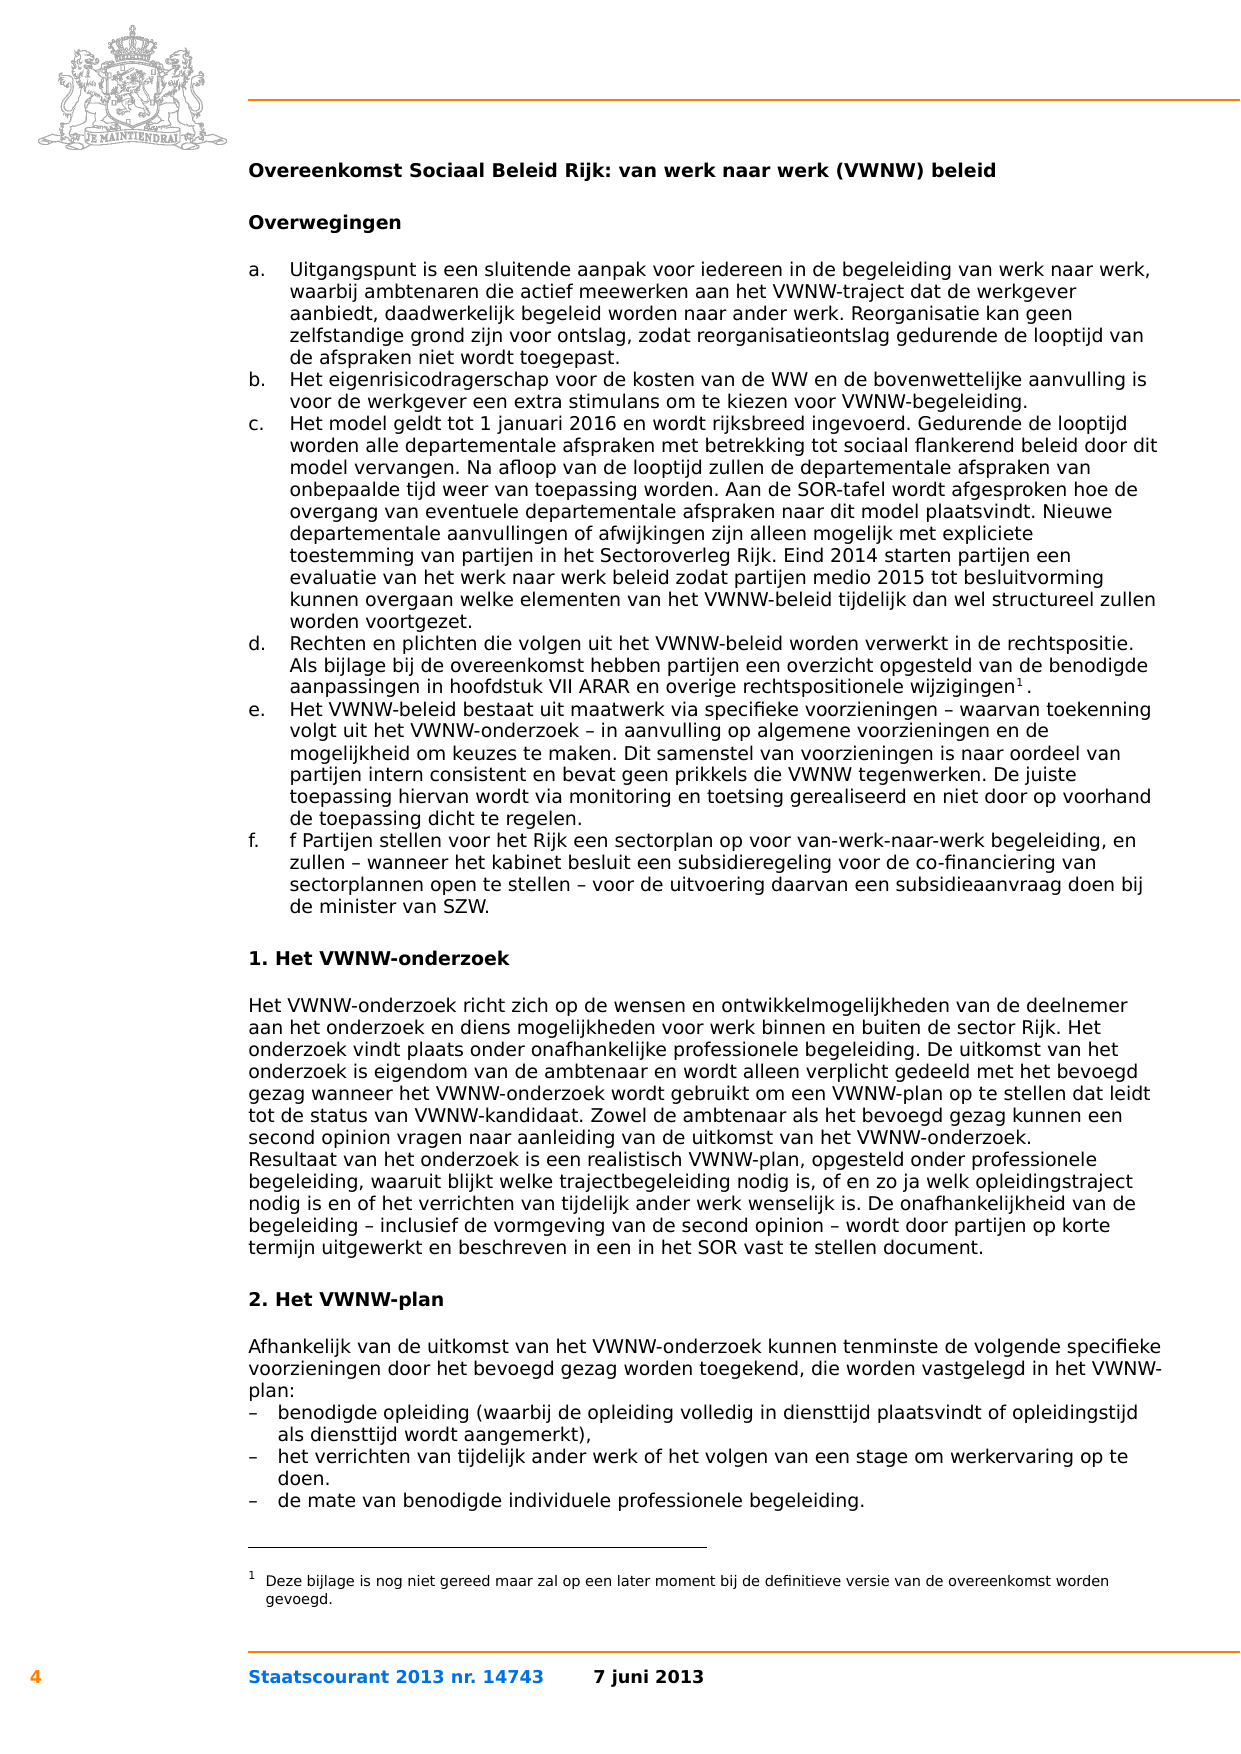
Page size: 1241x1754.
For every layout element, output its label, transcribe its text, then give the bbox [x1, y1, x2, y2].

subtitle Overeenkomst Sociaal Beleid Rijk: van werk naar werk (VWNW) beleid [248, 160, 1163, 182]
text – het verrichten van tijdelijk ander werk of het volgen van een stage om werkervaring op te doen. [248, 1446, 1163, 1490]
text b. Het eigenrisicodragerschap voor de kosten van de WW en de bovenwettelijke aanvulling is voor de werkgever een extra stimulans om te kiezen voor VWNW-begeleiding. [248, 369, 1163, 413]
text Deze bijlage is nog niet gereed maar zal op een later moment bij de definitieve versie van de overeenkomst worden gevoegd. [248, 1569, 1163, 1608]
text a. Uitgangspunt is een sluitende aanpak voor iedereen in de begeleiding van werk naar werk, waarbij ambtenaren die actief meewerken aan het VWNW-traject dat de werkgever aanbiedt, daadwerkelijk begeleid worden naar ander werk. Reorganisatie kan geen zelfstandige grond zijn voor ontslag, zodat reorganisatieontslag gedurende de looptijd van de afspraken niet wordt toegepast. [248, 259, 1163, 369]
text – de mate van benodigde individuele professionele begeleiding. [248, 1490, 1163, 1512]
text Afhankelijk van de uitkomst van het VWNW-onderzoek kunnen tenminste de volgende specifieke voorzieningen door het bevoegd gezag worden toegekend, die worden vastgelegd in het VWNW-plan: [248, 1336, 1163, 1402]
picture [38, 25, 227, 150]
subtitle Overwegingen [248, 212, 1163, 234]
text d. Rechten en plichten die volgen uit het VWNW-beleid worden verwerkt in de rechtspositie. Als bijlage bij de overeenkomst hebben partijen een overzicht opgesteld van de benodigde aanpassingen in hoofdstuk VII ARAR en overige rechtspositionele wijzigingen. [248, 632, 1163, 698]
text c. Het model geldt tot 1 januari 2016 en wordt rijksbreed ingevoerd. Gedurende de looptijd worden alle departementale afspraken met betrekking tot sociaal flankerend beleid door dit model vervangen. Na afloop van de looptijd zullen de departementale afspraken van onbepaalde tijd weer van toepassing worden. Aan de SOR-tafel wordt afgesproken hoe de overgang van eventuele departementale afspraken naar dit model plaatsvindt. Nieuwe departementale aanvullingen of afwijkingen zijn alleen mogelijk met expliciete toestemming van partijen in het Sectoroverleg Rijk. Eind 2014 starten partijen een evaluatie van het werk naar werk beleid zodat partijen medio 2015 tot besluitvorming kunnen overgaan welke elementen van het VWNW-beleid tijdelijk dan wel structureel zullen worden voortgezet. [248, 413, 1163, 632]
text e. Het VWNW-beleid bestaat uit maatwerk via specifieke voorzieningen – waarvan toekenning volgt uit het VWNW-onderzoek – in aanvulling op algemene voorzieningen en de mogelijkheid om keuzes te maken. Dit samenstel van voorzieningen is naar oordeel van partijen intern consistent en bevat geen prikkels die VWNW tegenwerken. De juiste toepassing hiervan wordt via monitoring en toetsing gerealiseerd en niet door op voorhand de toepassing dicht te regelen. [248, 698, 1163, 830]
text Het VWNW-onderzoek richt zich op de wensen en ontwikkelmogelijkheden van de deelnemer aan het onderzoek en diens mogelijkheden voor werk binnen en buiten de sector Rijk. Het onderzoek vindt plaats onder onafhankelijke professionele begeleiding. De uitkomst van het onderzoek is eigendom van de ambtenaar en wordt alleen verplicht gedeeld met het bevoegd gezag wanneer het VWNW-onderzoek wordt gebruikt om een VWNW-plan op te stellen dat leidt tot de status van VWNW-kandidaat. Zowel de ambtenaar als het bevoegd gezag kunnen een second opinion vragen naar aanleiding van de uitkomst van het VWNW-onderzoek. [248, 995, 1163, 1149]
subtitle 2. Het VWNW-plan [248, 1289, 1163, 1311]
text f. f Partijen stellen voor het Rijk een sectorplan op voor van-werk-naar-werk begeleiding, en zullen – wanneer het kabinet besluit een subsidieregeling voor de co-financiering van sectorplannen open te stellen – voor de uitvoering daarvan een subsidieaanvraag doen bij de minister van SZW. [248, 830, 1163, 918]
text Resultaat van het onderzoek is een realistisch VWNW-plan, opgesteld onder professionele begeleiding, waaruit blijkt welke trajectbegeleiding nodig is, of en zo ja welk opleidingstraject nodig is en of het verrichten van tijdelijk ander werk wenselijk is. De onafhankelijkheid van de begeleiding – inclusief de vormgeving van de second opinion – wordt door partijen op korte termijn uitgewerkt en beschreven in een in het SOR vast te stellen document. [248, 1149, 1163, 1259]
text – benodigde opleiding (waarbij de opleiding volledig in diensttijd plaatsvindt of opleidingstijd als diensttijd wordt aangemerkt), [248, 1402, 1163, 1446]
subtitle 1. Het VWNW-onderzoek [248, 948, 1163, 970]
